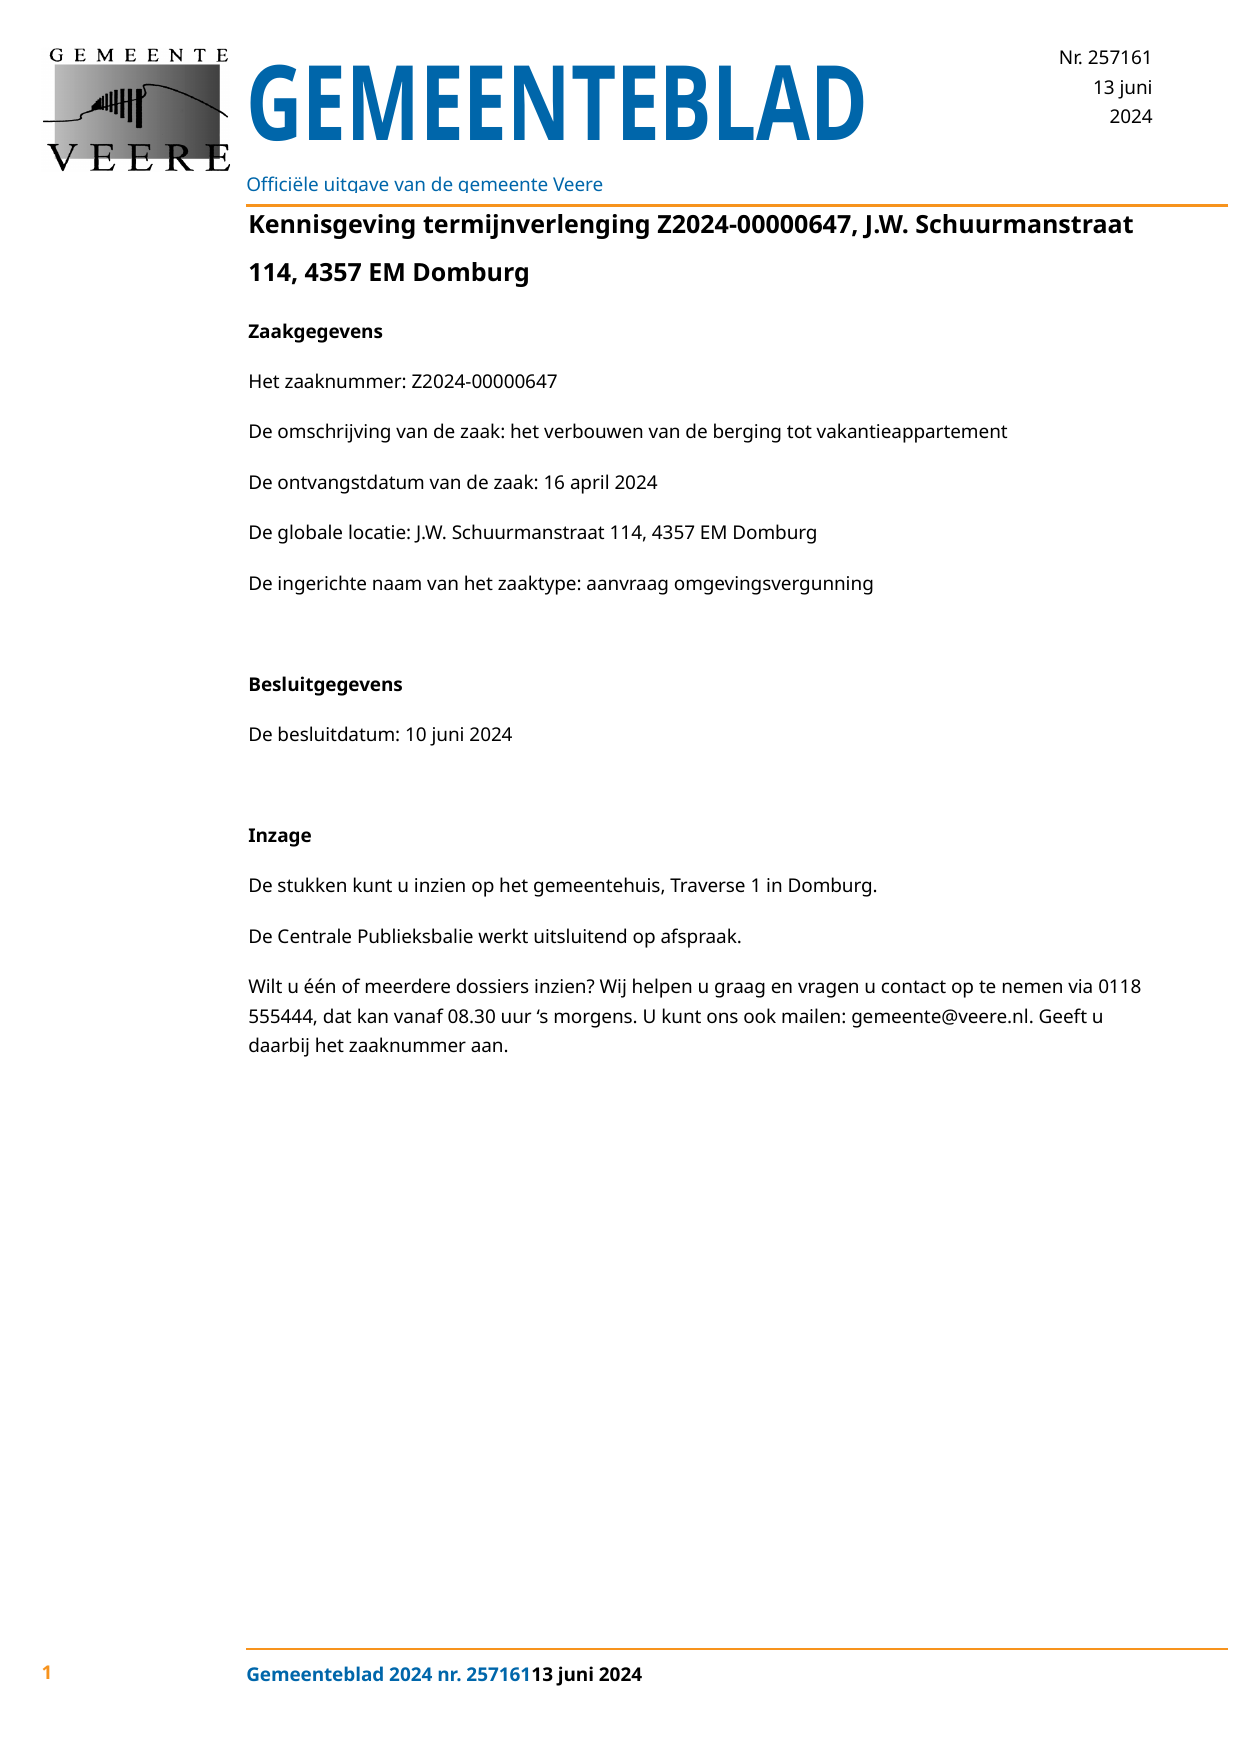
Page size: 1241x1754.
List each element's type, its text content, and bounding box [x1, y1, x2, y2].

text De besluitdatum: 10 juni 2024 [248, 721, 1152, 747]
text Het zaaknummer: Z2024-00000647 [248, 368, 1152, 394]
picture [41, 47, 231, 172]
text De ontvangstdatum van de zaak: 16 april 2024 [248, 469, 1152, 495]
text De Centrale Publieksbalie werkt uitsluitend op afspraak. [248, 923, 1152, 949]
text Kennisgeving termijnverlenging Z2024-00000647, J.W. Schuurmanstraat 114, 4357 EM Domburg [248, 207, 1152, 288]
text Zaakgegevens [248, 318, 1152, 344]
text Inzage [248, 822, 1152, 848]
text De ingerichte naam van het zaaktype: aanvraag omgevingsvergunning [248, 570, 1152, 596]
text De omschrijving van de zaak: het verbouwen van de berging tot vakantieappartement [248, 419, 1152, 444]
text De stukken kunt u inzien op het gemeentehuis, Traverse 1 in Domburg. [248, 872, 1152, 898]
text Besluitgegevens [248, 671, 1152, 697]
text De globale locatie: J.W. Schuurmanstraat 114, 4357 EM Domburg [248, 519, 1152, 545]
text Wilt u één of meerdere dossiers inzien? Wij helpen u graag en vragen u contact op te nemen via 0118 555444, dat kan vanaf 08.30 uur ‘s morgens. U kunt ons ook mailen: gemeente@veere.nl. Geeft u daarbij het zaaknummer aan. [248, 973, 1152, 1058]
